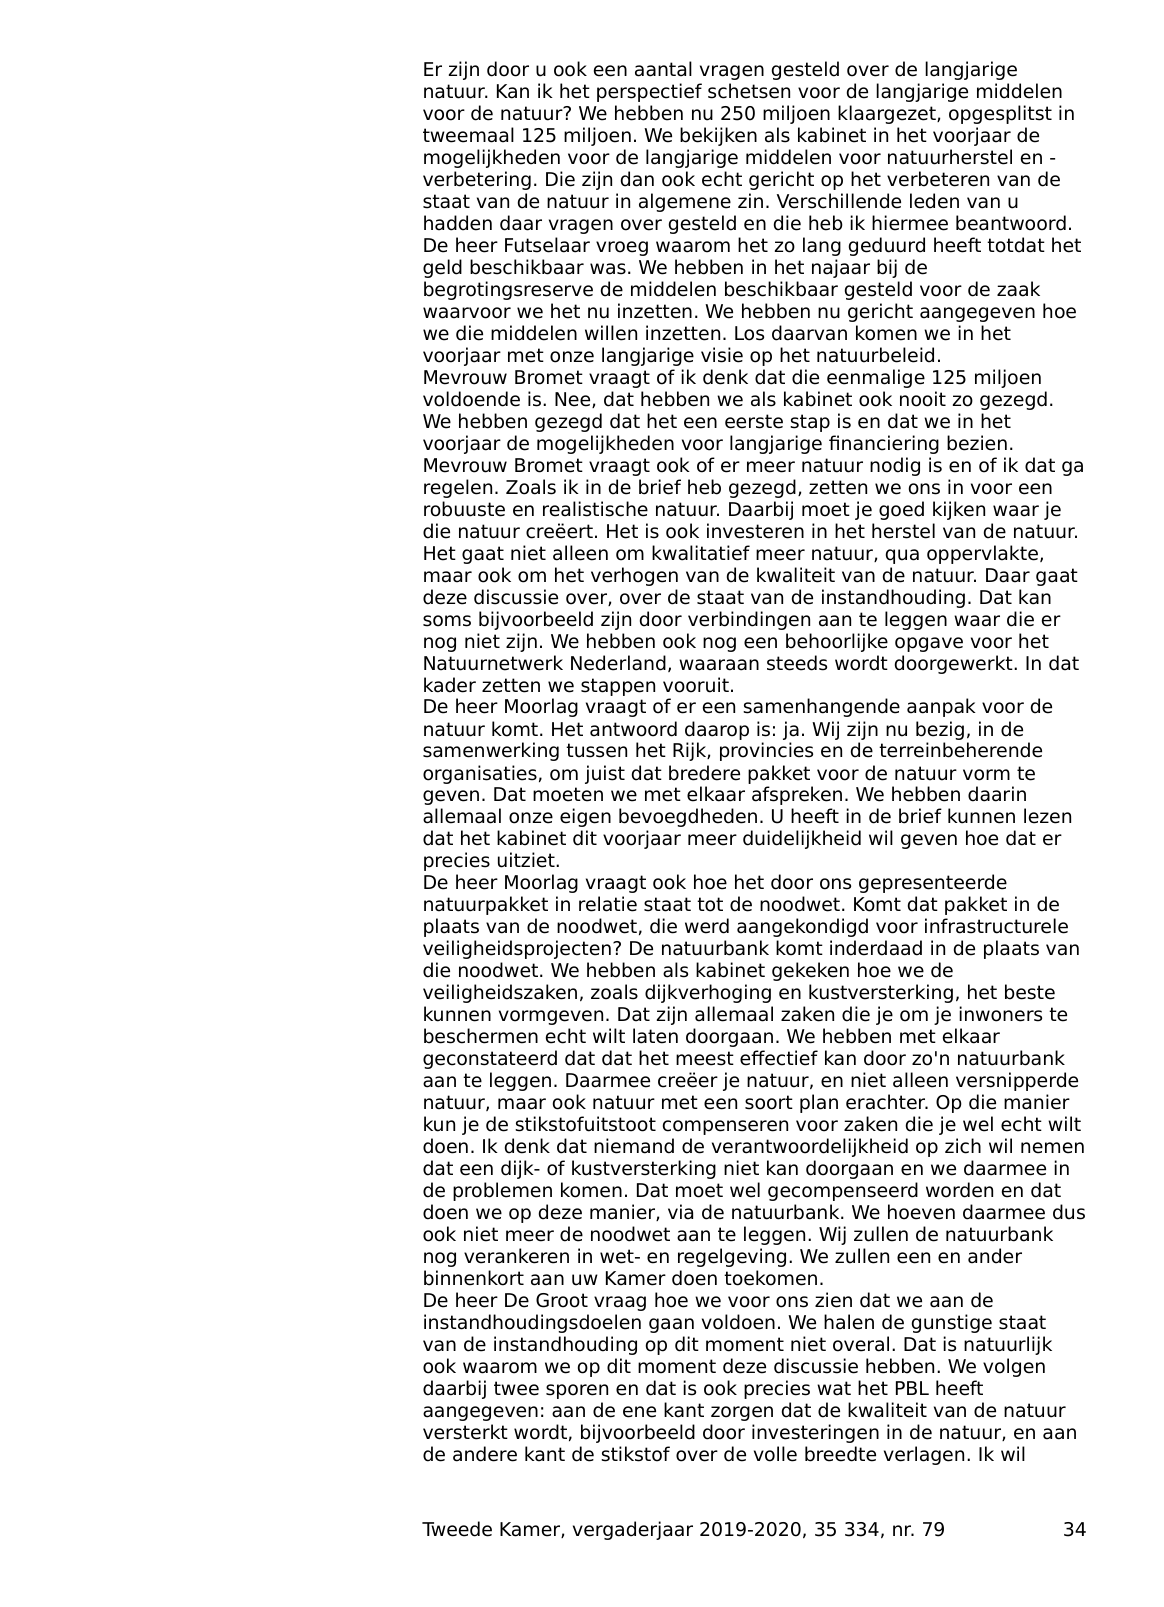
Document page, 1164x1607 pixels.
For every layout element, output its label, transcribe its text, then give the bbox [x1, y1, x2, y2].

text De heer Moorlag vraagt ook hoe het door ons gepresenteerde natuurpakket in relatie staat tot de noodwet. Komt dat pakket in de plaats van de noodwet, die werd aangekondigd voor infrastructurele veiligheidsprojecten? De natuurbank komt inderdaad in de plaats van die noodwet. We hebben als kabinet gekeken hoe we de veiligheidszaken, zoals dijkverhoging en kustversterking, het beste kunnen vormgeven. Dat zijn allemaal zaken die je om je inwoners te beschermen echt wilt laten doorgaan. We hebben met elkaar geconstateerd dat dat het meest effectief kan door zo'n natuurbank aan te leggen. Daarmee creëer je natuur, en niet alleen versnipperde natuur, maar ook natuur met een soort plan erachter. Op die manier kun je de stikstofuitstoot compenseren voor zaken die je wel echt wilt doen. Ik denk dat niemand de verantwoordelijkheid op zich wil nemen dat een dijk- of kustversterking niet kan doorgaan en we daarmee in de problemen komen. Dat moet wel gecompenseerd worden en dat doen we op deze manier, via de natuurbank. We hoeven daarmee dus ook niet meer de noodwet aan te leggen. Wij zullen de natuurbank nog verankeren in wet- en regelgeving. We zullen een en ander binnenkort aan uw Kamer doen toekomen. [422, 872, 1087, 1290]
text De heer De Groot vraag hoe we voor ons zien dat we aan de instandhoudingsdoelen gaan voldoen. We halen de gunstige staat van de instandhouding op dit moment niet overal. Dat is natuurlijk ook waarom we op dit moment deze discussie hebben. We volgen daarbij twee sporen en dat is ook precies wat het PBL heeft aangegeven: aan de ene kant zorgen dat de kwaliteit van de natuur versterkt wordt, bijvoorbeeld door investeringen in de natuur, en aan de andere kant de stikstof over de volle breedte verlagen. Ik wil [422, 1290, 1087, 1466]
text De heer Moorlag vraagt of er een samenhangende aanpak voor de natuur komt. Het antwoord daarop is: ja. Wij zijn nu bezig, in de samenwerking tussen het Rijk, provincies en de terreinbeherende organisaties, om juist dat bredere pakket voor de natuur vorm te geven. Dat moeten we met elkaar afspreken. We hebben daarin allemaal onze eigen bevoegdheden. U heeft in de brief kunnen lezen dat het kabinet dit voorjaar meer duidelijkheid wil geven hoe dat er precies uitziet. [422, 696, 1087, 872]
text Mevrouw Bromet vraagt ook of er meer natuur nodig is en of ik dat ga regelen. Zoals ik in de brief heb gezegd, zetten we ons in voor een robuuste en realistische natuur. Daarbij moet je goed kijken waar je die natuur creëert. Het is ook investeren in het herstel van de natuur. Het gaat niet alleen om kwalitatief meer natuur, qua oppervlakte, maar ook om het verhogen van de kwaliteit van de natuur. Daar gaat deze discussie over, over de staat van de instandhouding. Dat kan soms bijvoorbeeld zijn door verbindingen aan te leggen waar die er nog niet zijn. We hebben ook nog een behoorlijke opgave voor het Natuurnetwerk Nederland, waaraan steeds wordt doorgewerkt. In dat kader zetten we stappen vooruit. [422, 455, 1087, 696]
text Er zijn door u ook een aantal vragen gesteld over de langjarige natuur. Kan ik het perspectief schetsen voor de langjarige middelen voor de natuur? We hebben nu 250 miljoen klaargezet, opgesplitst in tweemaal 125 miljoen. We bekijken als kabinet in het voorjaar de mogelijkheden voor de langjarige middelen voor natuurherstel en -verbetering. Die zijn dan ook echt gericht op het verbeteren van de staat van de natuur in algemene zin. Verschillende leden van u hadden daar vragen over gesteld en die heb ik hiermee beantwoord. De heer Futselaar vroeg waarom het zo lang geduurd heeft totdat het geld beschikbaar was. We hebben in het najaar bij de begrotingsreserve de middelen beschikbaar gesteld voor de zaak waarvoor we het nu inzetten. We hebben nu gericht aangegeven hoe we die middelen willen inzetten. Los daarvan komen we in het voorjaar met onze langjarige visie op het natuurbeleid. [422, 59, 1087, 367]
text Mevrouw Bromet vraagt of ik denk dat die eenmalige 125 miljoen voldoende is. Nee, dat hebben we als kabinet ook nooit zo gezegd. We hebben gezegd dat het een eerste stap is en dat we in het voorjaar de mogelijkheden voor langjarige financiering bezien. [422, 367, 1087, 455]
